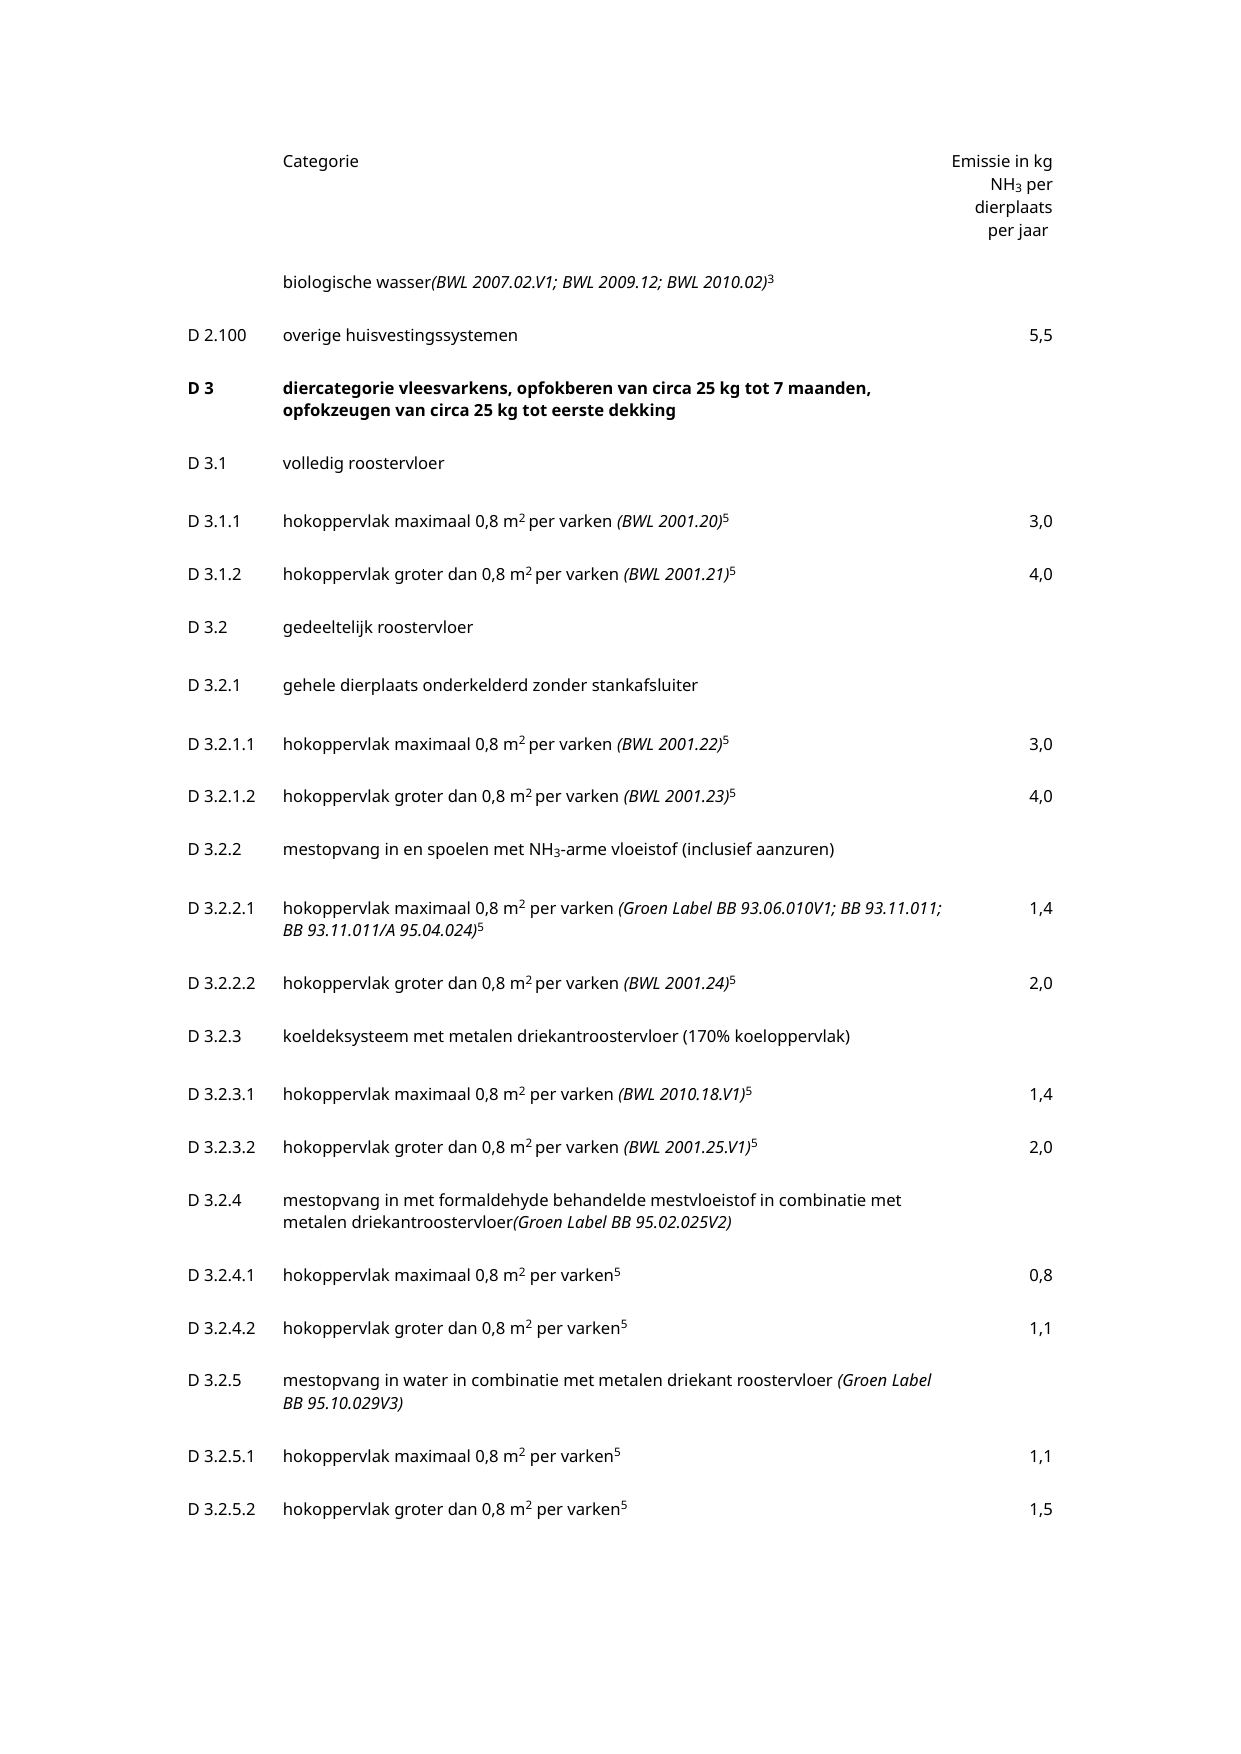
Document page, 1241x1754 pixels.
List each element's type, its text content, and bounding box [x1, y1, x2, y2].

table_cell hokoppervlak groter dan 0,8 m2 per varken (BWL 2001.24)5 [283, 972, 949, 1024]
table_cell D 3 [188, 376, 283, 452]
table_cell D 3.2.5 [188, 1369, 283, 1444]
table_cell 4,0 [949, 563, 1053, 616]
table_cell mestopvang in en spoelen met NH3-arme vloeistof (inclusief aanzuren) [283, 838, 949, 896]
table_cell hokoppervlak groter dan 0,8 m2 per varken5 [283, 1316, 949, 1369]
table_header [188, 150, 283, 271]
table_cell 3,0 [949, 510, 1053, 563]
table_cell hokoppervlak maximaal 0,8 m2 per varken (BWL 2001.22)5 [283, 733, 949, 785]
table_cell diercategorie vleesvarkens, opfokberen van circa 25 kg tot 7 maanden, opfokzeugen van circa 25 kg tot eerste dekking [283, 376, 949, 452]
table_cell D 3.2.2.2 [188, 972, 283, 1024]
table_cell 2,0 [949, 972, 1053, 1024]
table_cell [949, 271, 1053, 323]
table_cell 4,0 [949, 785, 1053, 838]
table_cell 3,0 [949, 733, 1053, 785]
table_cell D 3.1 [188, 452, 283, 510]
table_cell hokoppervlak groter dan 0,8 m2 per varken5 [283, 1497, 949, 1550]
table_cell 1,1 [949, 1316, 1053, 1369]
table_cell gehele dierplaats onderkelderd zonder stankafsluiter [283, 674, 949, 732]
table_cell [949, 674, 1053, 732]
table_cell D 2.100 [188, 324, 283, 376]
table_cell D 3.2.1 [188, 674, 283, 732]
table_cell 1,4 [949, 896, 1053, 972]
table_cell overige huisvestingssystemen [283, 324, 949, 376]
table_cell hokoppervlak maximaal 0,8 m2 per varken (BWL 2010.18.V1)5 [283, 1083, 949, 1136]
table_cell D 3.2.1.1 [188, 733, 283, 785]
table_cell D 3.1.1 [188, 510, 283, 563]
table_cell 1,1 [949, 1445, 1053, 1497]
table_cell D 3.2.3.2 [188, 1136, 283, 1188]
table_header Emissie in kg NH3 per dierplaats per jaar [949, 150, 1053, 271]
table_cell [949, 1188, 1053, 1264]
table_cell mestopvang in water in combinatie met metalen driekant roostervloer (Groen Label BB 95.10.029V3) [283, 1369, 949, 1444]
table_cell D 3.2 [188, 616, 283, 674]
table_cell D 3.2.4 [188, 1188, 283, 1264]
table_cell volledig roostervloer [283, 452, 949, 510]
table_cell D 3.2.2.1 [188, 896, 283, 972]
table_cell [949, 1369, 1053, 1444]
table_header Categorie [283, 150, 949, 271]
table_cell D 3.2.3 [188, 1024, 283, 1083]
table_cell D 3.2.5.1 [188, 1445, 283, 1497]
table_cell [949, 838, 1053, 896]
table_cell koeldeksysteem met metalen driekantroostervloer (170% koeloppervlak) [283, 1024, 949, 1083]
table_cell D 3.2.4.2 [188, 1316, 283, 1369]
table_cell [949, 452, 1053, 510]
table_cell 2,0 [949, 1136, 1053, 1188]
table_cell D 3.1.2 [188, 563, 283, 616]
table_cell 5,5 [949, 324, 1053, 376]
table_cell [949, 1024, 1053, 1083]
table_cell [949, 616, 1053, 674]
table_cell [188, 271, 283, 323]
table_cell gedeeltelijk roostervloer [283, 616, 949, 674]
table_cell 1,4 [949, 1083, 1053, 1136]
table_cell hokoppervlak groter dan 0,8 m2 per varken (BWL 2001.23)5 [283, 785, 949, 838]
table_cell 0,8 [949, 1264, 1053, 1316]
table_cell 1,5 [949, 1497, 1053, 1550]
table_cell hokoppervlak groter dan 0,8 m2 per varken (BWL 2001.25.V1)5 [283, 1136, 949, 1188]
table_cell biologische wasser(BWL 2007.02.V1; BWL 2009.12; BWL 2010.02)3 [283, 271, 949, 323]
table_cell hokoppervlak maximaal 0,8 m2 per varken (Groen Label BB 93.06.010V1; BB 93.11.011; BB 93.11.011/A 95.04.024)5 [283, 896, 949, 972]
table_cell [949, 376, 1053, 452]
table_cell D 3.2.3.1 [188, 1083, 283, 1136]
table_cell hokoppervlak maximaal 0,8 m2 per varken5 [283, 1264, 949, 1316]
table_cell D 3.2.2 [188, 838, 283, 896]
table_cell hokoppervlak groter dan 0,8 m2 per varken (BWL 2001.21)5 [283, 563, 949, 616]
table_cell D 3.2.4.1 [188, 1264, 283, 1316]
table_cell hokoppervlak maximaal 0,8 m2 per varken (BWL 2001.20)5 [283, 510, 949, 563]
table_cell D 3.2.5.2 [188, 1497, 283, 1550]
table_cell D 3.2.1.2 [188, 785, 283, 838]
table_cell hokoppervlak maximaal 0,8 m2 per varken5 [283, 1445, 949, 1497]
table_cell mestopvang in met formaldehyde behandelde mestvloeistof in combinatie met metalen driekantroostervloer(Groen Label BB 95.02.025V2) [283, 1188, 949, 1264]
